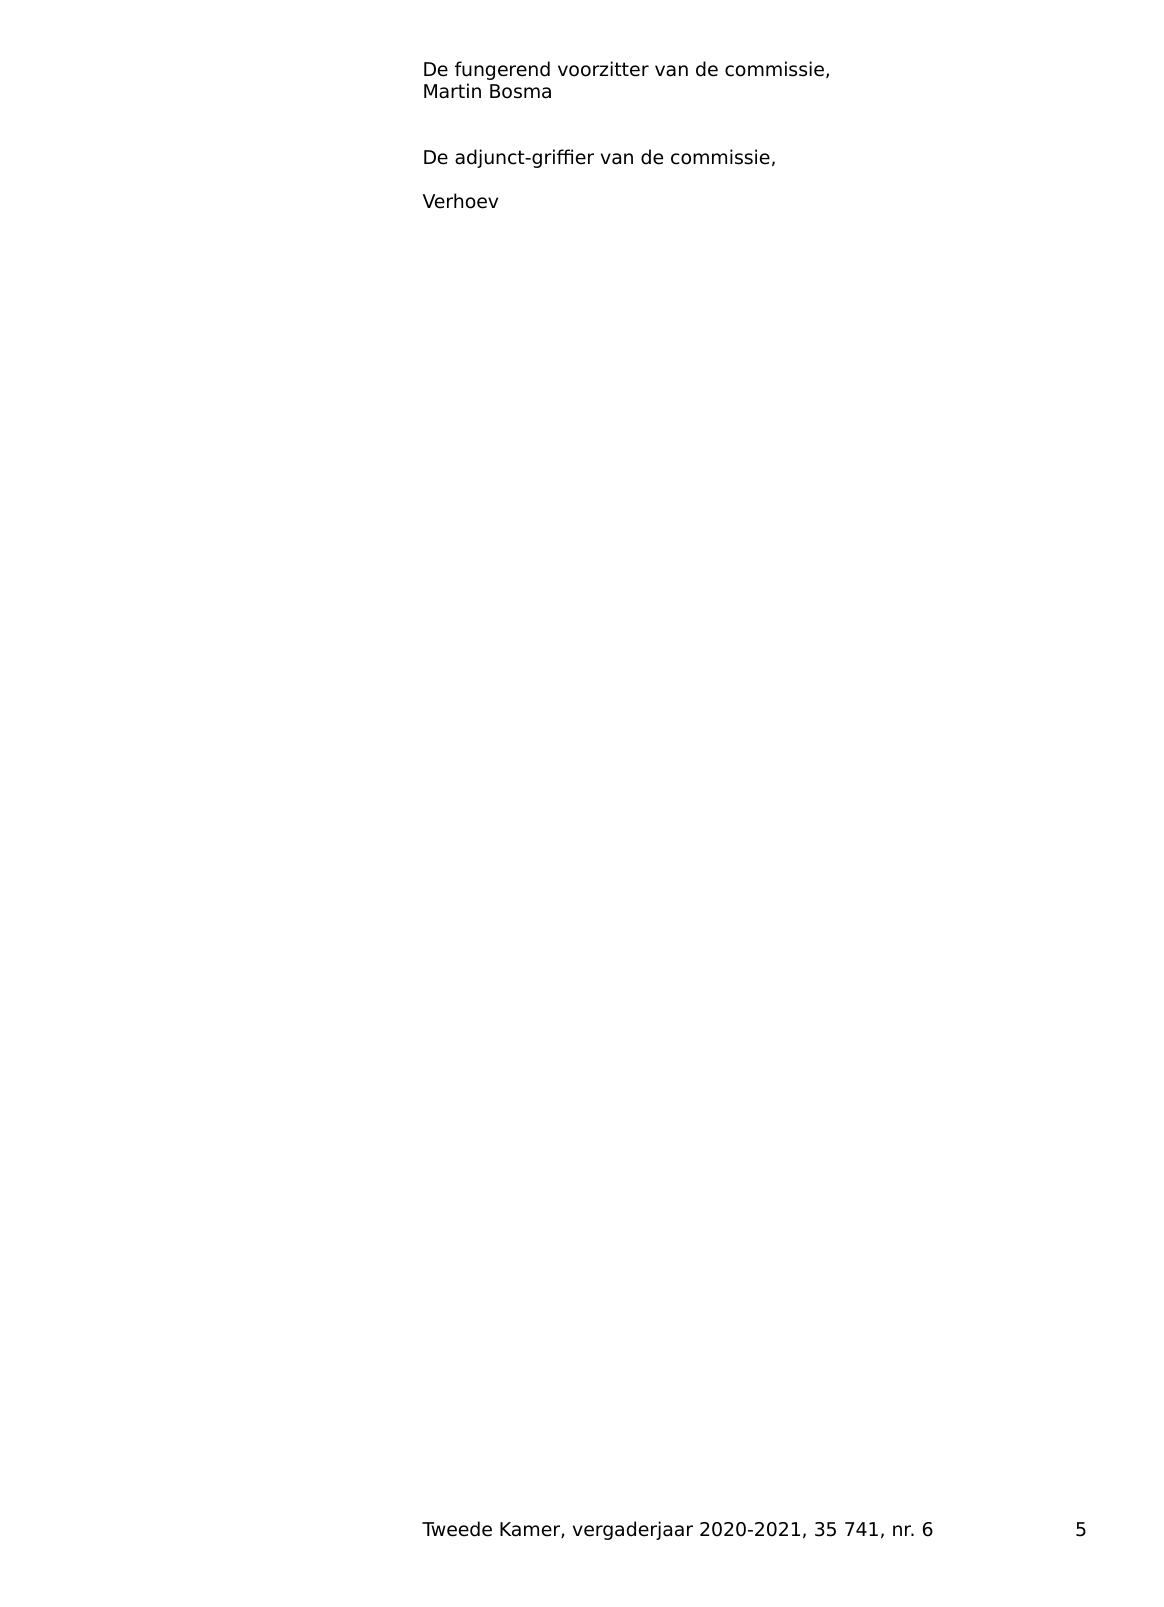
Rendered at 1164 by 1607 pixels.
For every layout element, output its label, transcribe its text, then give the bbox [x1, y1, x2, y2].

text De fungerend voorzitter van de commissie, Martin Bosma [422, 59, 1087, 103]
text De adjunct-griffier van de commissie, Verhoev [422, 125, 1087, 213]
